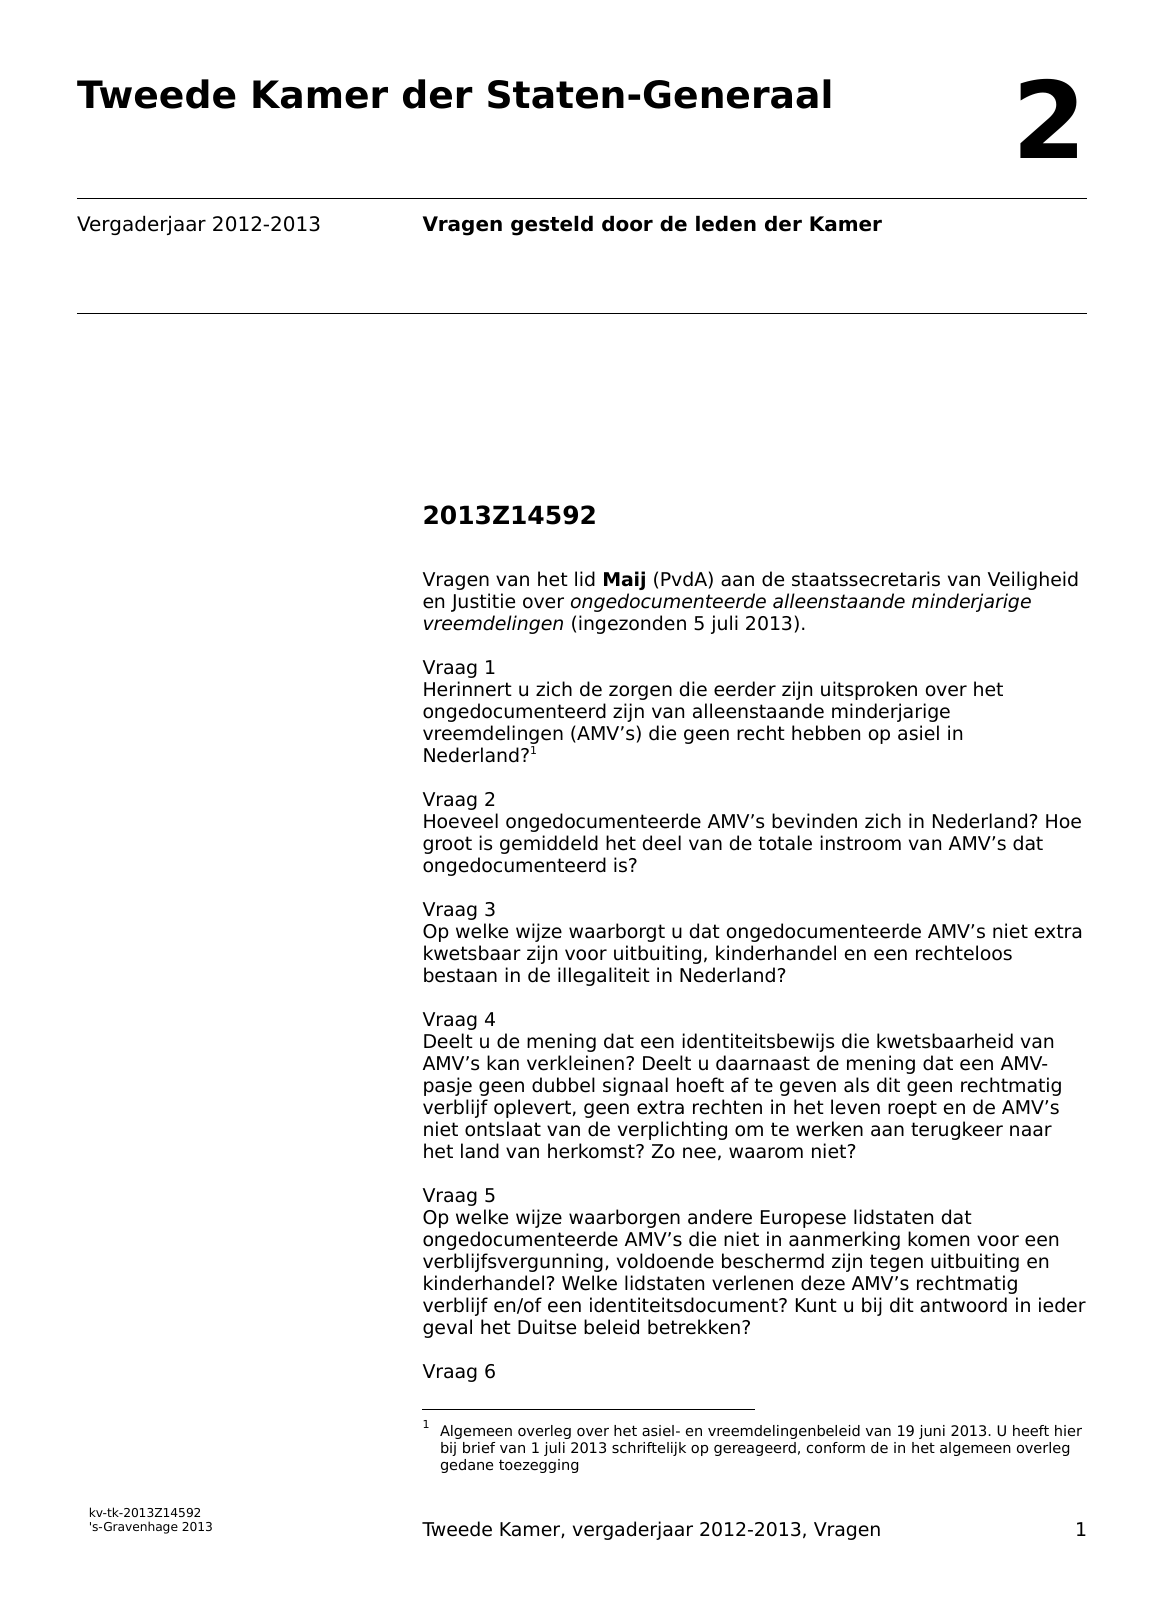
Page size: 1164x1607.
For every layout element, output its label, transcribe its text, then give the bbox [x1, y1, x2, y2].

text kv-tk-2013Z14592 [88, 1506, 323, 1520]
text Vragen van het lid Maij (PvdA) aan de staatssecretaris van Veiligheid en Justitie over ongedocumenteerde alleenstaande minderjarige vreemdelingen (ingezonden 5 juli 2013). [422, 569, 1087, 635]
table_header Tweede Kamer der Staten-Generaal [77, 59, 886, 198]
table_cell Vragen gesteld door de leden der Kamer [422, 199, 1087, 313]
text 2013Z14592 [422, 501, 1087, 531]
table_header 2 [886, 59, 1087, 198]
text Vraag 2 [422, 789, 1087, 811]
text Vraag 3 [422, 899, 1087, 921]
text Vraag 4 [422, 1009, 1087, 1031]
text Hoeveel ongedocumenteerde AMV’s bevinden zich in Nederland? Hoe groot is gemiddeld het deel van de totale instroom van AMV’s dat ongedocumenteerd is? [422, 811, 1087, 877]
text Algemeen overleg over het asiel- en vreemdelingenbeleid van 19 juni 2013. U heeft hier bij brief van 1 juli 2013 schriftelijk op gereageerd, conform de in het algemeen overleg gedane toezegging [422, 1418, 1087, 1474]
table_cell Vergaderjaar 2012-2013 [77, 199, 422, 313]
text Herinnert u zich de zorgen die eerder zijn uitsproken over het ongedocumenteerd zijn van alleenstaande minderjarige vreemdelingen (AMV’s) die geen recht hebben op asiel in Nederland? [422, 679, 1087, 767]
text Deelt u de mening dat een identiteitsbewijs die kwetsbaarheid van AMV’s kan verkleinen? Deelt u daarnaast de mening dat een AMV-pasje geen dubbel signaal hoeft af te geven als dit geen rechtmatig verblijf oplevert, geen extra rechten in het leven roept en de AMV’s niet ontslaat van de verplichting om te werken aan terugkeer naar het land van herkomst? Zo nee, waarom niet? [422, 1031, 1087, 1163]
text Op welke wijze waarborgt u dat ongedocumenteerde AMV’s niet extra kwetsbaar zijn voor uitbuiting, kinderhandel en een rechteloos bestaan in de illegaliteit in Nederland? [422, 921, 1087, 987]
text Op welke wijze waarborgen andere Europese lidstaten dat ongedocumenteerde AMV’s die niet in aanmerking komen voor een verblijfsvergunning, voldoende beschermd zijn tegen uitbuiting en kinderhandel? Welke lidstaten verlenen deze AMV’s rechtmatig verblijf en/of een identiteitsdocument? Kunt u bij dit antwoord in ieder geval het Duitse beleid betrekken? [422, 1207, 1087, 1339]
text Vraag 1 [422, 657, 1087, 679]
text Vraag 5 [422, 1185, 1087, 1207]
text 's-Gravenhage 2013 [88, 1520, 323, 1534]
text Vraag 6 [422, 1361, 1087, 1383]
